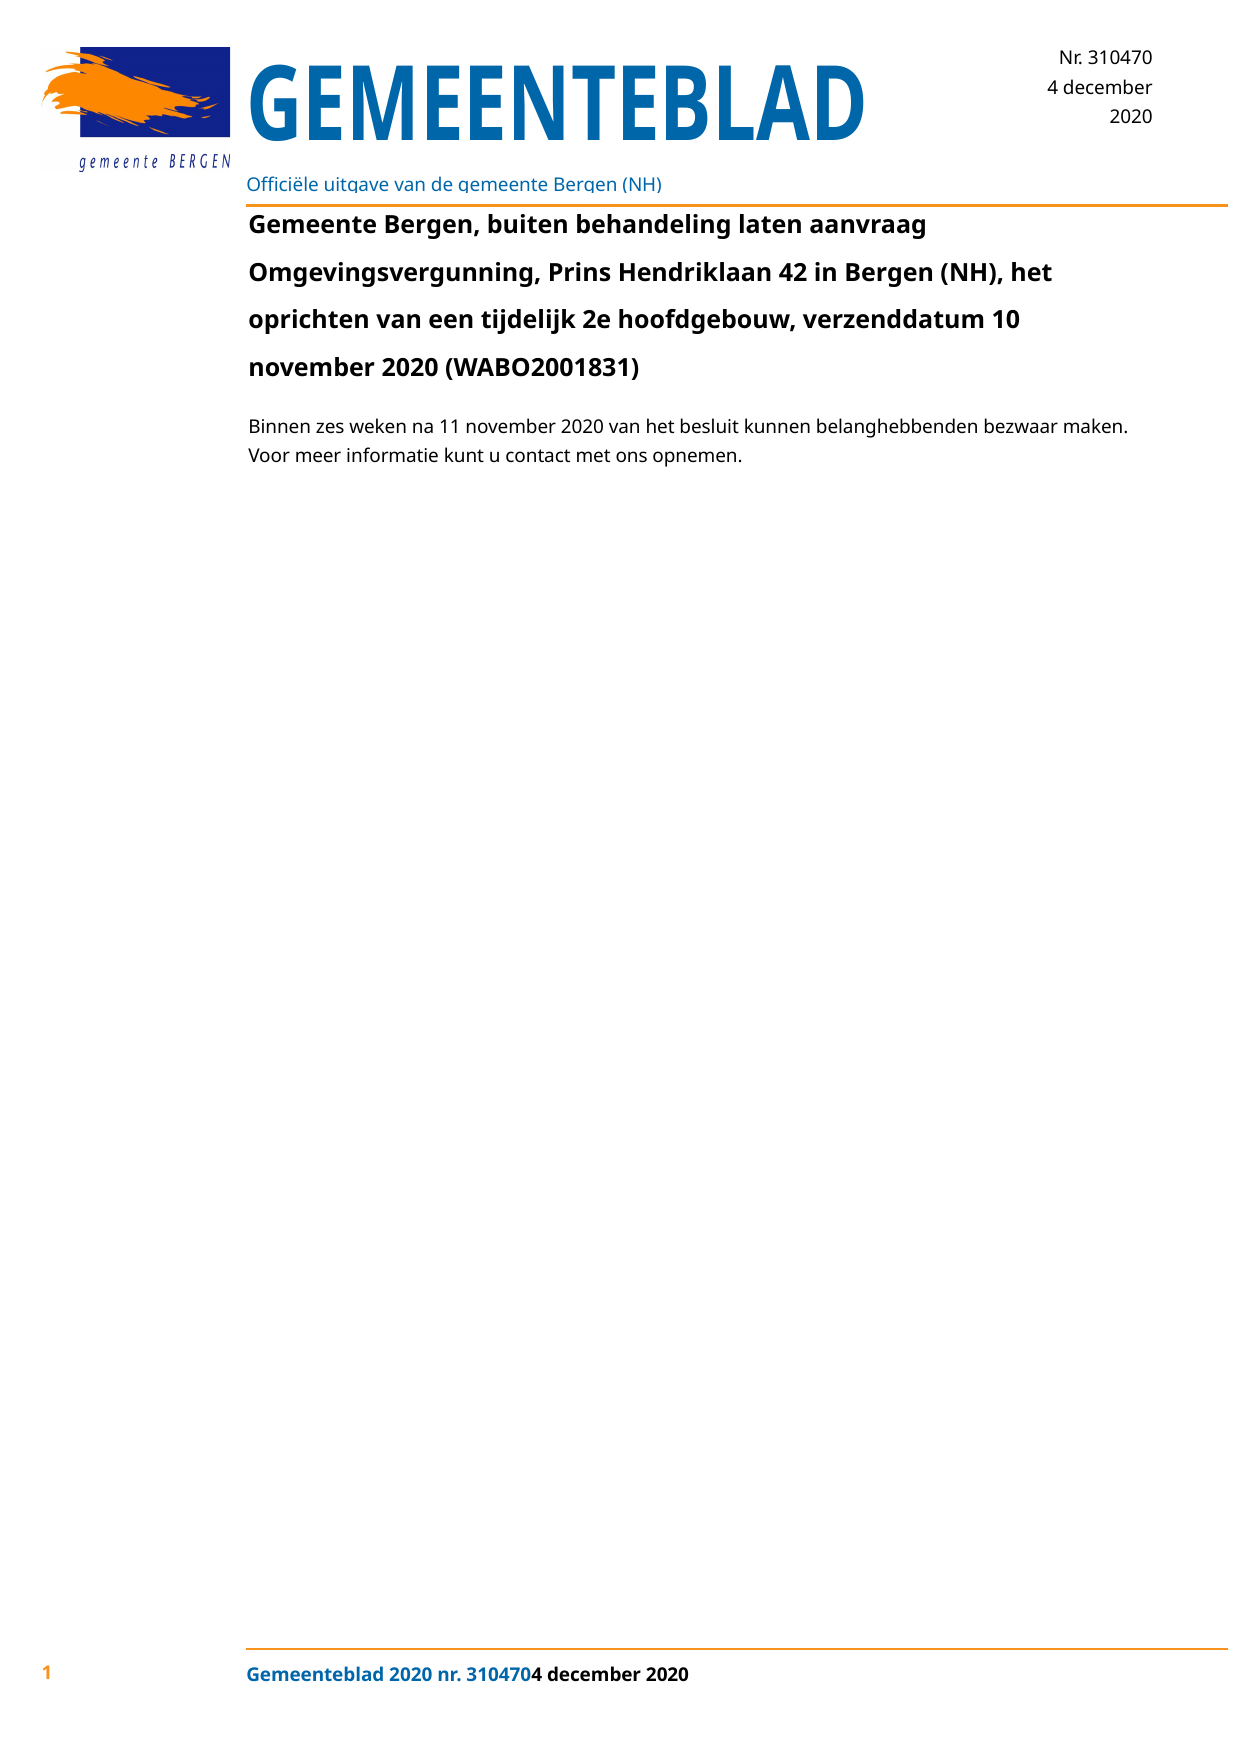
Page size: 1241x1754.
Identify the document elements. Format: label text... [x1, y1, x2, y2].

text Gemeente Bergen, buiten behandeling laten aanvraag Omgevingsvergunning, Prins Hendriklaan 42 in Bergen (NH), het oprichten van een tijdelijk 2e hoofdgebouw, verzenddatum 10 november 2020 (WABO2001831) [248, 207, 1152, 384]
text Binnen zes weken na 11 november 2020 van het besluit kunnen belanghebbenden bezwaar maken. Voor meer informatie kunt u contact met ons opnemen. [248, 413, 1152, 468]
picture [41, 47, 231, 172]
